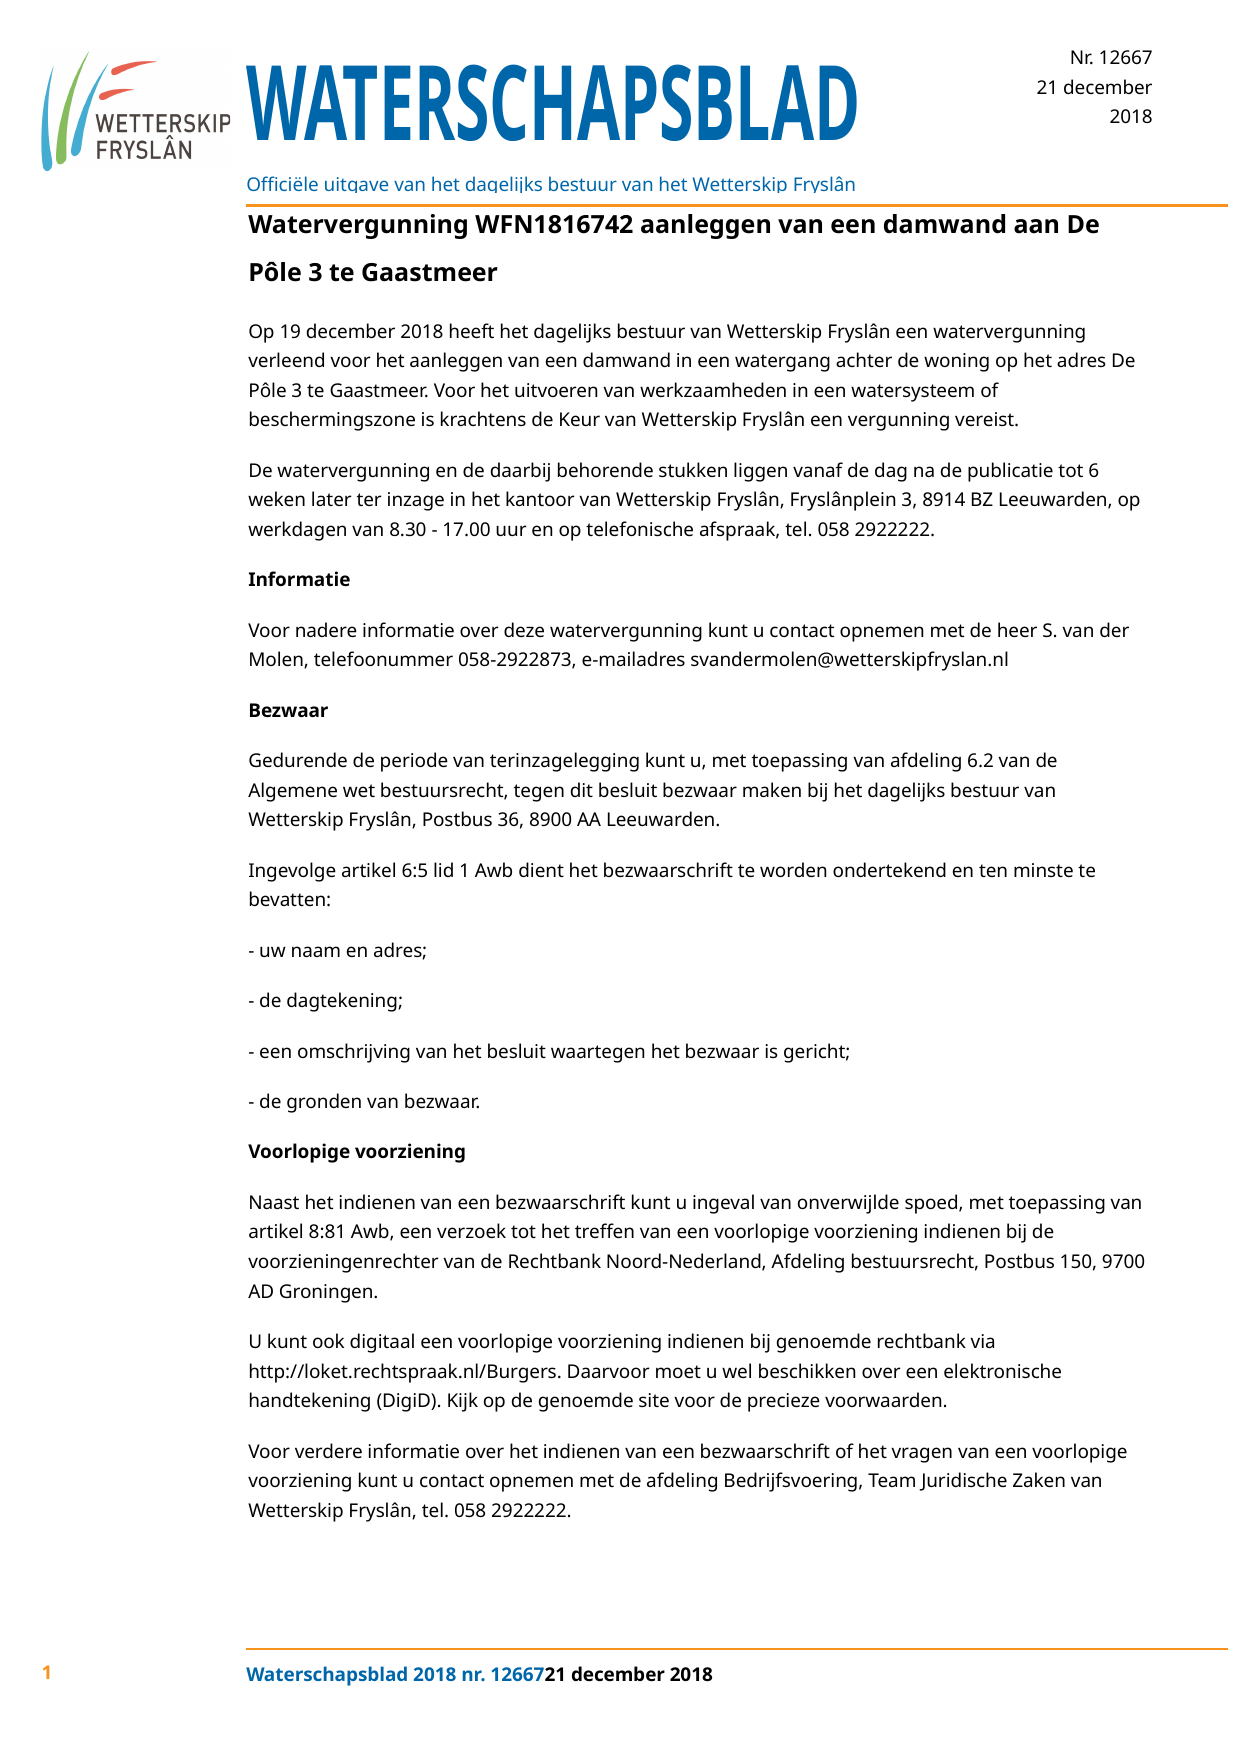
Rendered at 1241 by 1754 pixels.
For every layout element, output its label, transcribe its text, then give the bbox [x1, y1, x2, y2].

picture [41, 47, 231, 172]
text Ingevolge artikel 6:5 lid 1 Awb dient het bezwaarschrift te worden ondertekend en ten minste te bevatten: [248, 857, 1152, 912]
text - uw naam en adres; [248, 937, 1152, 963]
text - een omschrijving van het besluit waartegen het bezwaar is gericht; [248, 1038, 1152, 1064]
text De watervergunning en de daarbij behorende stukken liggen vanaf de dag na de publicatie tot 6 weken later ter inzage in het kantoor van Wetterskip Fryslân, Fryslânplein 3, 8914 BZ Leeuwarden, op werkdagen van 8.30 - 17.00 uur en op telefonische afspraak, tel. 058 2922222. [248, 457, 1152, 542]
text U kunt ook digitaal een voorlopige voorziening indienen bij genoemde rechtbank via http://loket.rechtspraak.nl/Burgers. Daarvoor moet u wel beschikken over een elektronische handtekening (DigiD). Kijk op de genoemde site voor de precieze voorwaarden. [248, 1328, 1152, 1413]
text - de dagtekening; [248, 987, 1152, 1013]
text Gedurende de periode van terinzagelegging kunt u, met toepassing van afdeling 6.2 van de Algemene wet bestuursrecht, tegen dit besluit bezwaar maken bij het dagelijks bestuur van Wetterskip Fryslân, Postbus 36, 8900 AA Leeuwarden. [248, 747, 1152, 832]
text Op 19 december 2018 heeft het dagelijks bestuur van Wetterskip Fryslân een watervergunning verleend voor het aanleggen van een damwand in een watergang achter de woning op het adres De Pôle 3 te Gaastmeer. Voor het uitvoeren van werkzaamheden in een watersysteem of beschermingszone is krachtens de Keur van Wetterskip Fryslân een vergunning vereist. [248, 318, 1152, 432]
text Naast het indienen van een bezwaarschrift kunt u ingeval van onverwijlde spoed, met toepassing van artikel 8:81 Awb, een verzoek tot het treffen van een voorlopige voorziening indienen bij de voorzieningenrechter van de Rechtbank Noord-Nederland, Afdeling bestuursrecht, Postbus 150, 9700 AD Groningen. [248, 1189, 1152, 1304]
text Voor nadere informatie over deze watervergunning kunt u contact opnemen met de heer S. van der Molen, telefoonummer 058-2922873, e-mailadres svandermolen@wetterskipfryslan.nl [248, 617, 1152, 672]
text Voorlopige voorziening [248, 1139, 1152, 1164]
text Watervergunning WFN1816742 aanleggen van een damwand aan De Pôle 3 te Gaastmeer [248, 207, 1152, 288]
text Informatie [248, 567, 1152, 592]
text Voor verdere informatie over het indienen van een bezwaarschrift of het vragen van een voorlopige voorziening kunt u contact opnemen met de afdeling Bedrijfsvoering, Team Juridische Zaken van Wetterskip Fryslân, tel. 058 2922222. [248, 1438, 1152, 1523]
text - de gronden van bezwaar. [248, 1088, 1152, 1114]
text Bezwaar [248, 697, 1152, 723]
